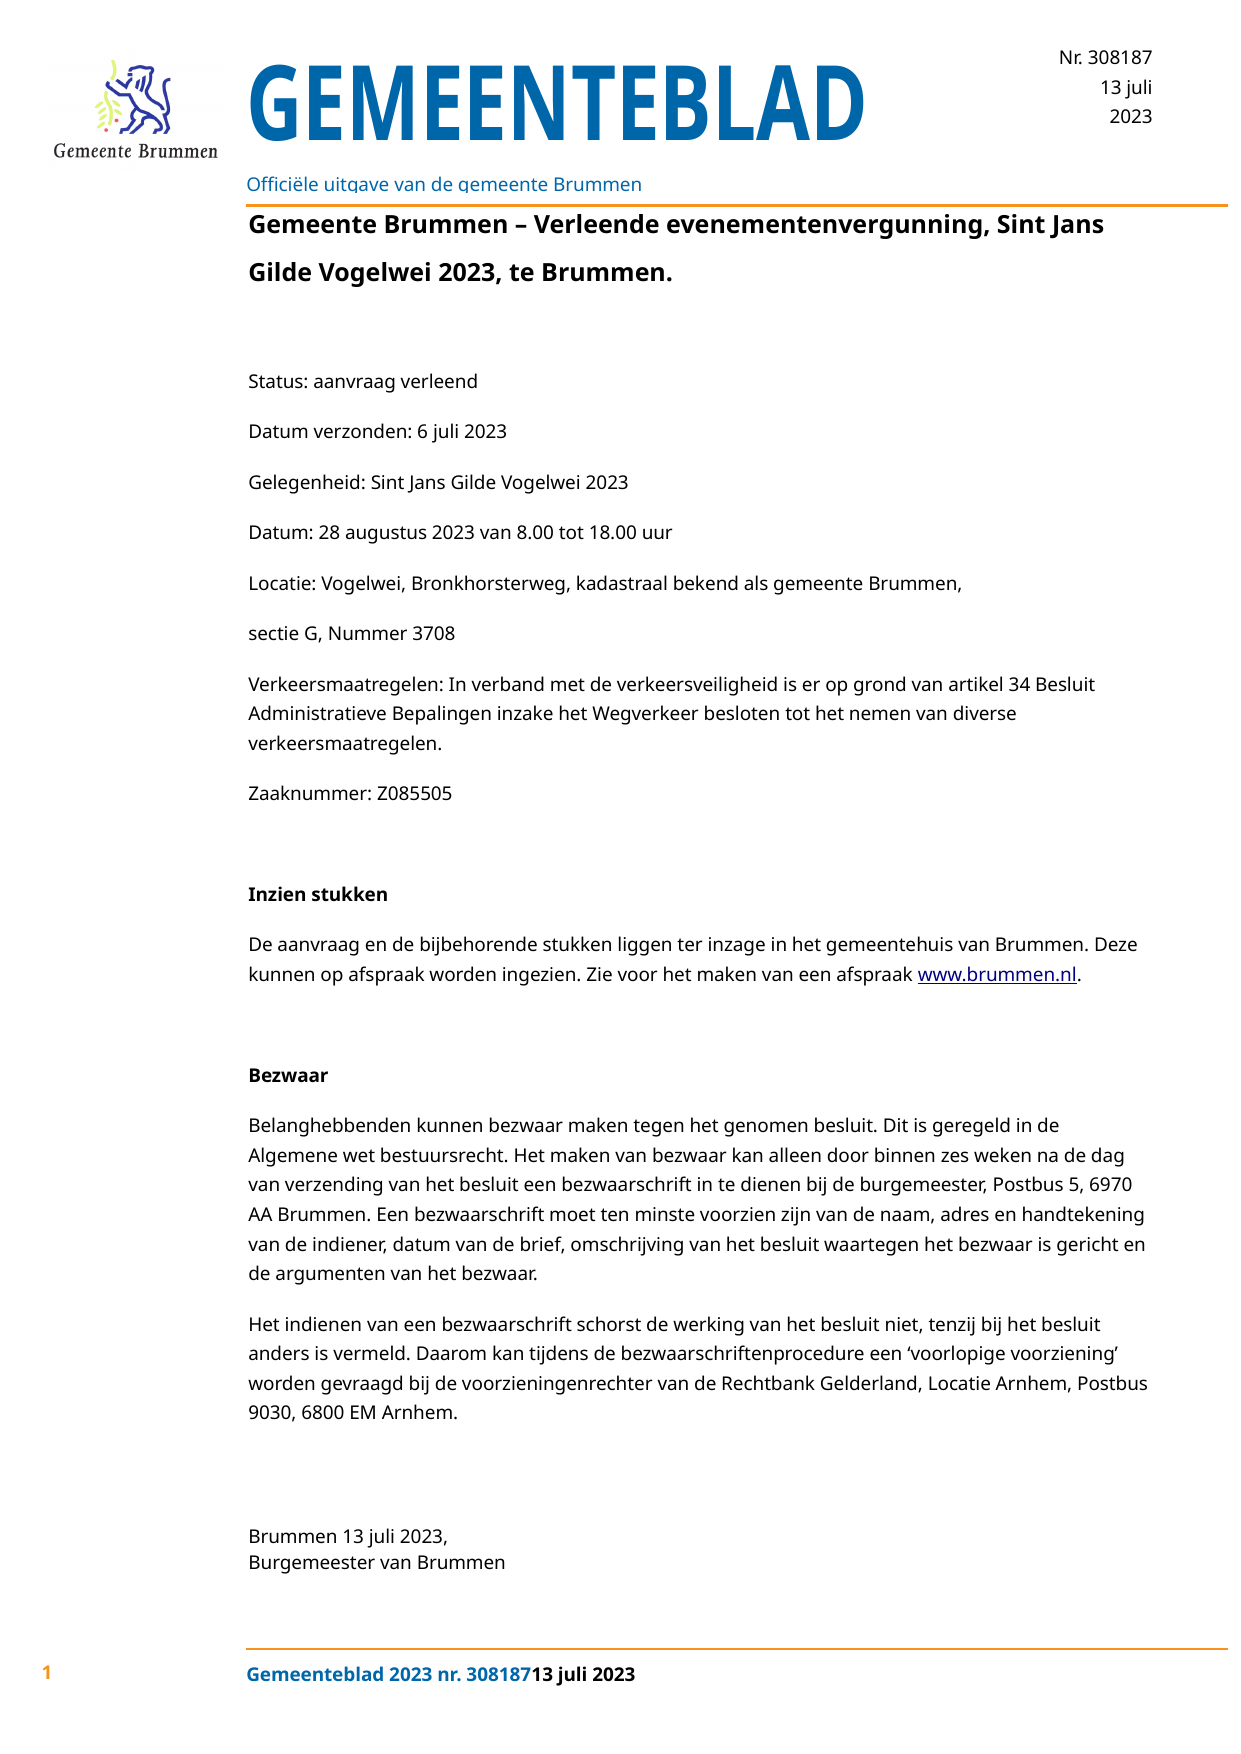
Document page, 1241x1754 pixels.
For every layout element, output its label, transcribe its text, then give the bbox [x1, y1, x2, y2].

text Gelegenheid: Sint Jans Gilde Vogelwei 2023 [248, 469, 1152, 495]
text Gemeente Brummen – Verleende evenementenvergunning, Sint Jans Gilde Vogelwei 2023, te Brummen. [248, 207, 1152, 288]
text Inzien stukken [248, 881, 1152, 907]
text Zaaknummer: Z085505 [248, 780, 1152, 806]
text Burgemeester van Brummen [248, 1549, 1152, 1575]
text Status: aanvraag verleend [248, 368, 1152, 394]
text Verkeersmaatregelen: In verband met de verkeersveiligheid is er op grond van artikel 34 Besluit Administratieve Bepalingen inzake het Wegverkeer besloten tot het nemen van diverse verkeersmaatregelen. [248, 671, 1152, 756]
text Bezwaar [248, 1062, 1152, 1088]
text Het indienen van een bezwaarschrift schorst de werking van het besluit niet, tenzij bij het besluit anders is vermeld. Daarom kan tijdens de bezwaarschriftenprocedure een ‘voorlopige voorziening’ worden gevraagd bij de voorzieningenrechter van de Rechtbank Gelderland, Locatie Arnhem, Postbus 9030, 6800 EM Arnhem. [248, 1311, 1152, 1425]
picture [41, 47, 231, 172]
text Belanghebbenden kunnen bezwaar maken tegen het genomen besluit. Dit is geregeld in de Algemene wet bestuursrecht. Het maken van bezwaar kan alleen door binnen zes weken na de dag van verzending van het besluit een bezwaarschrift in te dienen bij de burgemeester, Postbus 5, 6970 AA Brummen. Een bezwaarschrift moet ten minste voorzien zijn van de naam, adres en handtekening van de indiener, datum van de brief, omschrijving van het besluit waartegen het bezwaar is gericht en de argumenten van het bezwaar. [248, 1112, 1152, 1286]
text Brummen 13 juli 2023, [248, 1523, 1152, 1549]
text De aanvraag en de bijbehorende stukken liggen ter inzage in het gemeentehuis van Brummen. Deze kunnen op afspraak worden ingezien. Zie voor het maken van een afspraak www.brummen.nl. [248, 932, 1152, 987]
text sectie G, Nummer 3708 [248, 620, 1152, 646]
text Datum: 28 augustus 2023 van 8.00 tot 18.00 uur [248, 519, 1152, 545]
text Locatie: Vogelwei, Bronkhorsterweg, kadastraal bekend als gemeente Brummen, [248, 570, 1152, 596]
text Datum verzonden: 6 juli 2023 [248, 419, 1152, 444]
